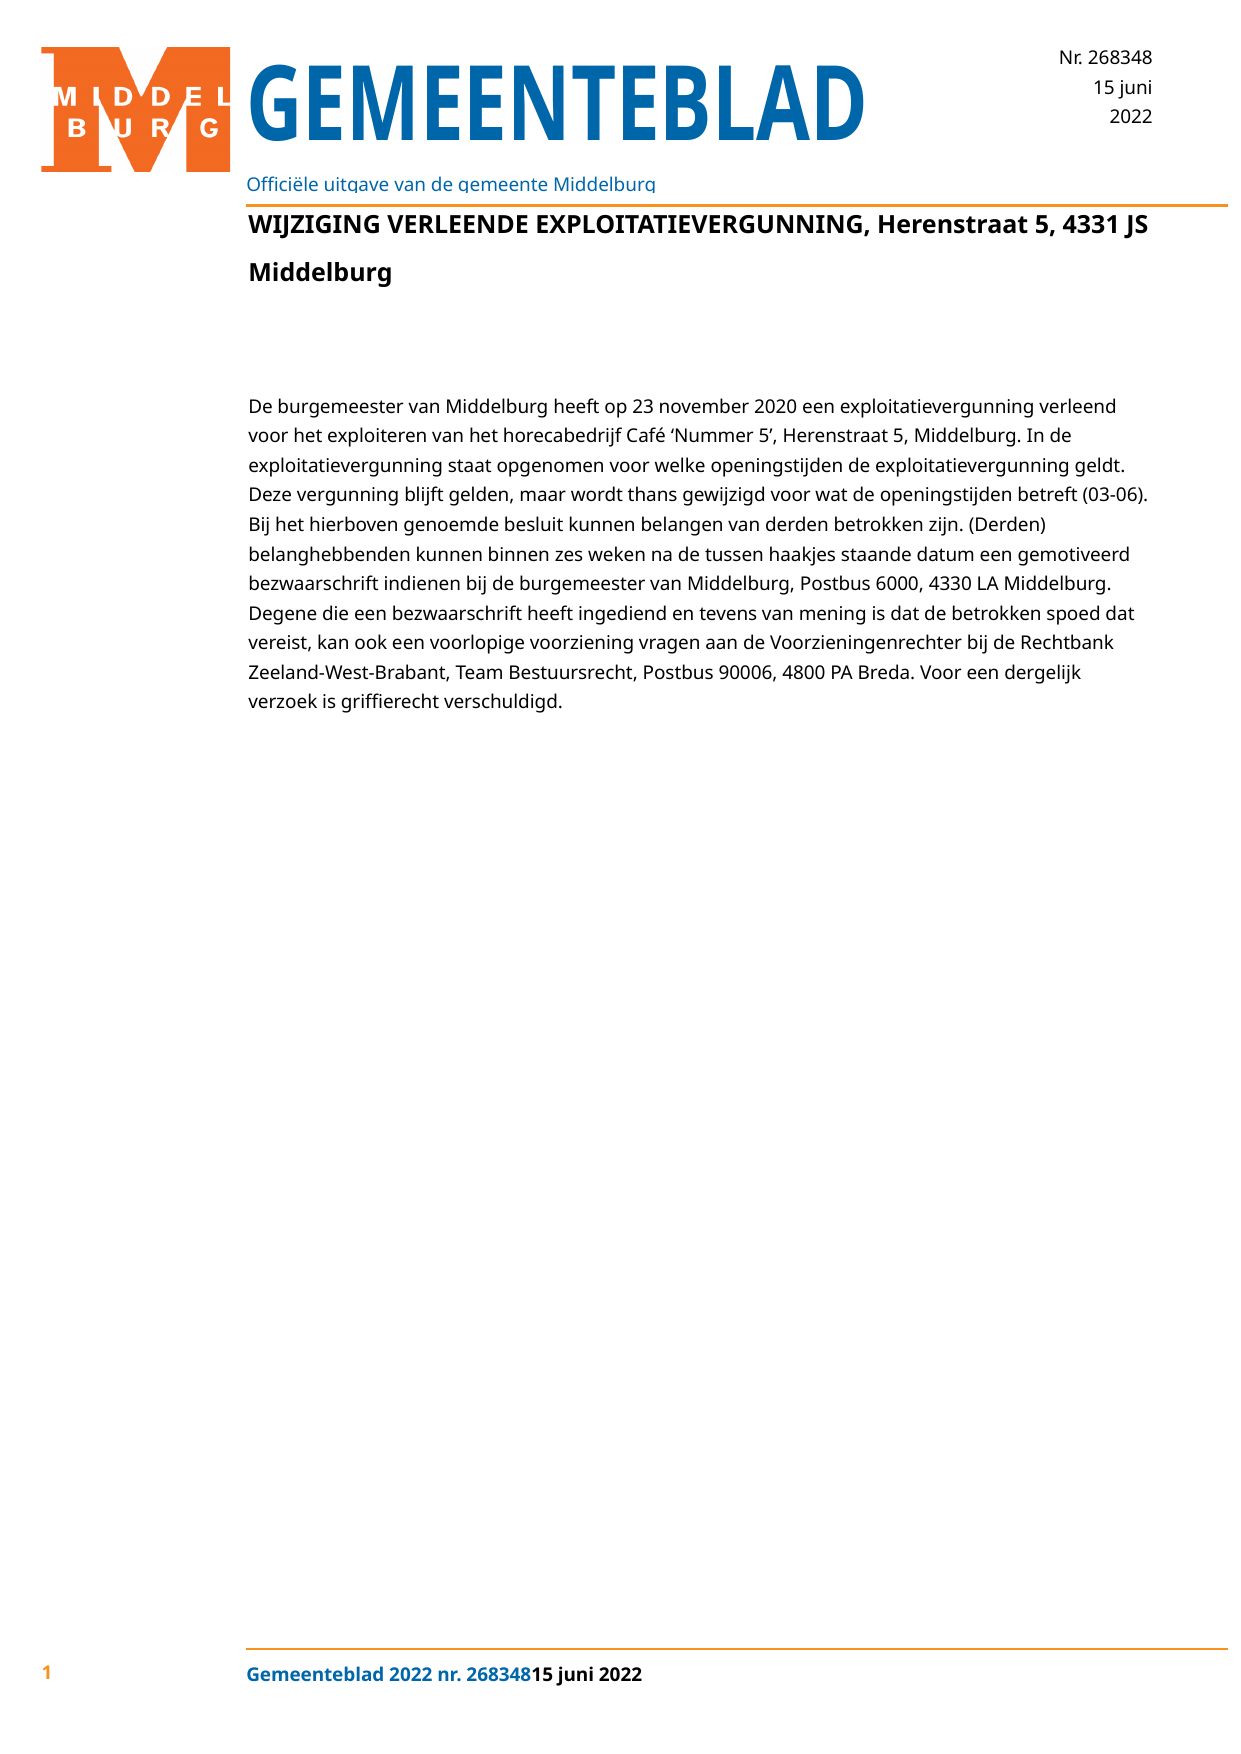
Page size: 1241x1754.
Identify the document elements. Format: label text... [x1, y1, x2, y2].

text Degene die een bezwaarschrift heeft ingediend en tevens van mening is dat de betrokken spoed dat vereist, kan ook een voorlopige voorziening vragen aan de Voorzieningenrechter bij de Rechtbank Zeeland-West-Brabant, Team Bestuursrecht, Postbus 90006, 4800 PA Breda. Voor een dergelijk verzoek is griffierecht verschuldigd. [248, 600, 1152, 714]
text WIJZIGING VERLEENDE EXPLOITATIEVERGUNNING, Herenstraat 5, 4331 JS Middelburg [248, 207, 1152, 288]
text Bij het hierboven genoemde besluit kunnen belangen van derden betrokken zijn. (Derden) belanghebbenden kunnen binnen zes weken na de tussen haakjes staande datum een gemotiveerd bezwaarschrift indienen bij de burgemeester van Middelburg, Postbus 6000, 4330 LA Middelburg. [248, 511, 1152, 596]
picture [41, 47, 231, 172]
text De burgemeester van Middelburg heeft op 23 november 2020 een exploitatievergunning verleend voor het exploiteren van het horecabedrijf Café ‘Nummer 5’, Herenstraat 5, Middelburg. In de exploitatievergunning staat opgenomen voor welke openingstijden de exploitatievergunning geldt. Deze vergunning blijft gelden, maar wordt thans gewijzigd voor wat de openingstijden betreft (03-06). [248, 393, 1152, 507]
